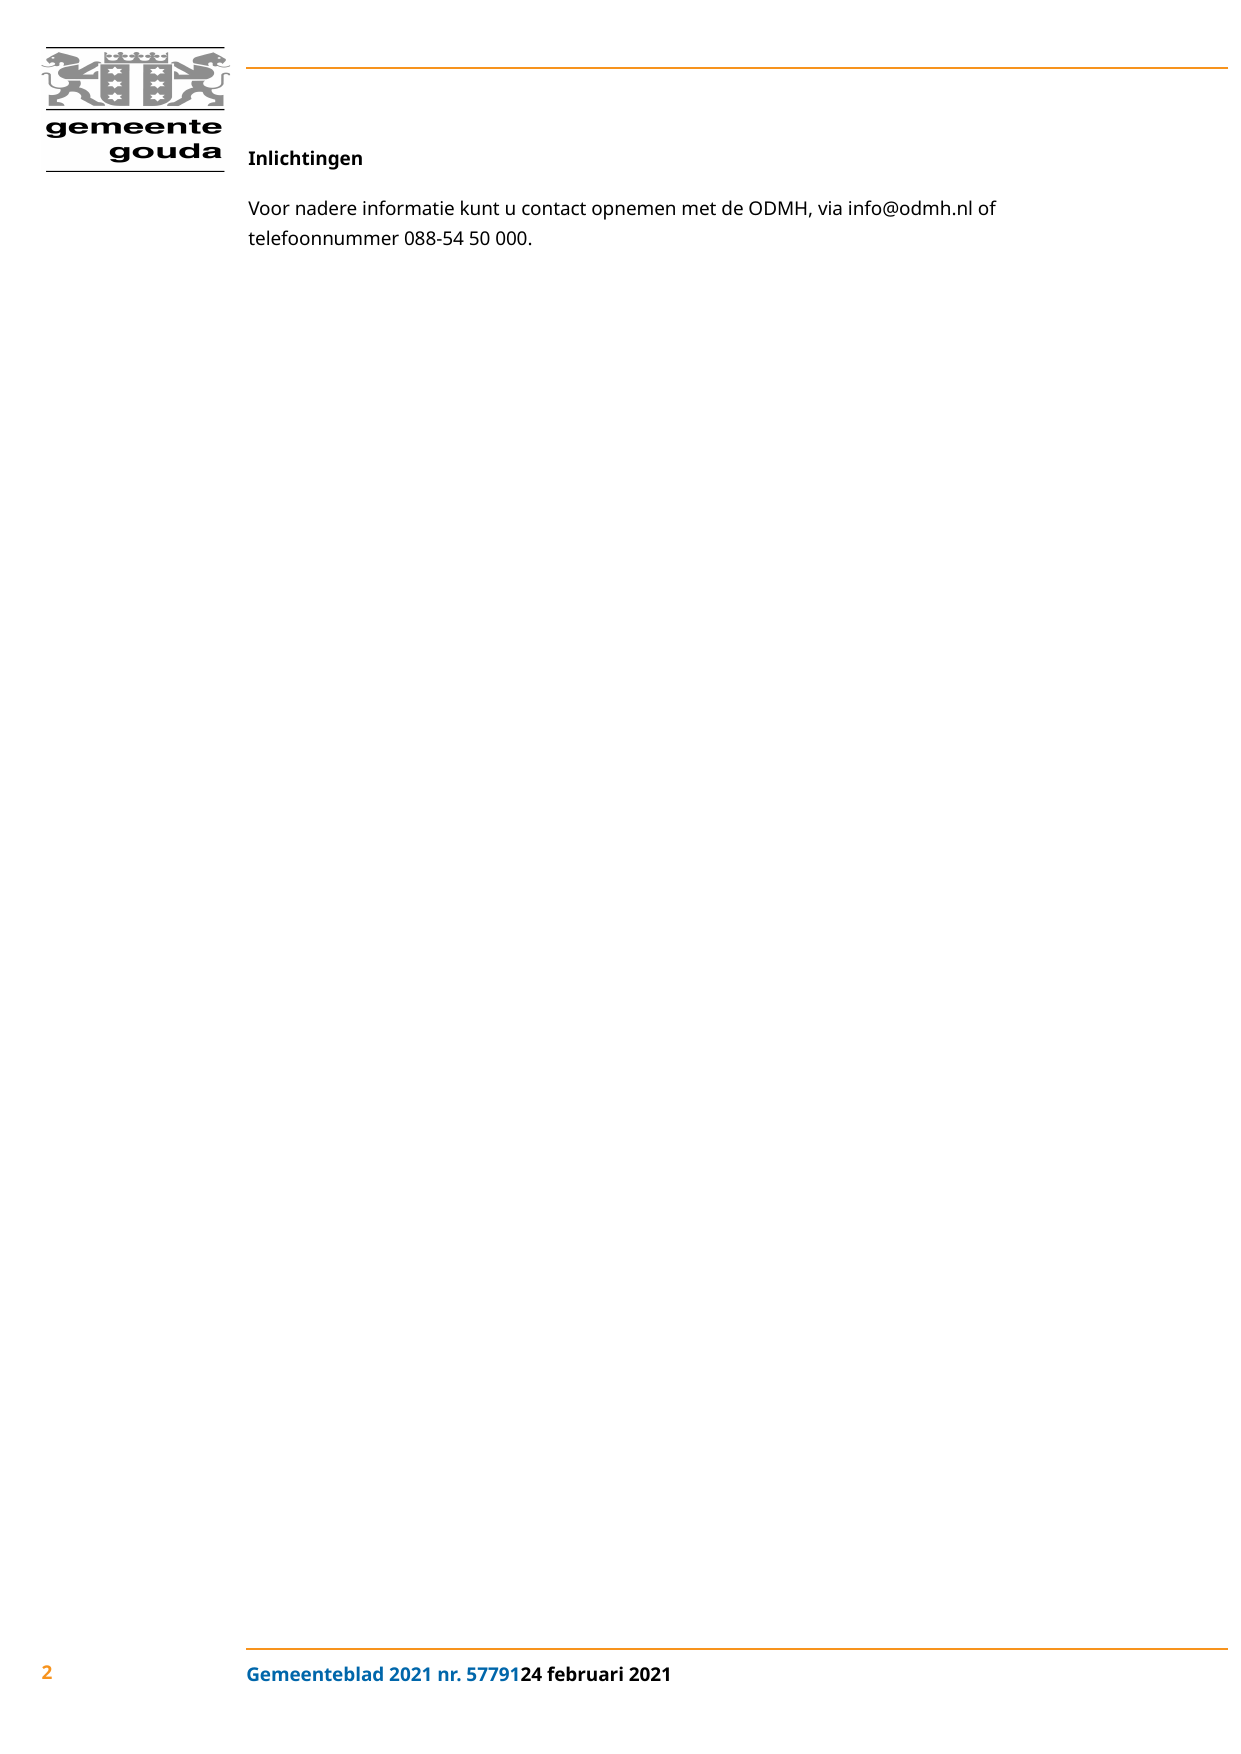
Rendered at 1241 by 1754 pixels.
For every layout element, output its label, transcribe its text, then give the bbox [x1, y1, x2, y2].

text Voor nadere informatie kunt u contact opnemen met de ODMH, via info@odmh.nl of telefoonnummer 088-54 50 000. [248, 196, 1152, 251]
text Inlichtingen [248, 145, 1152, 171]
picture [41, 47, 231, 172]
